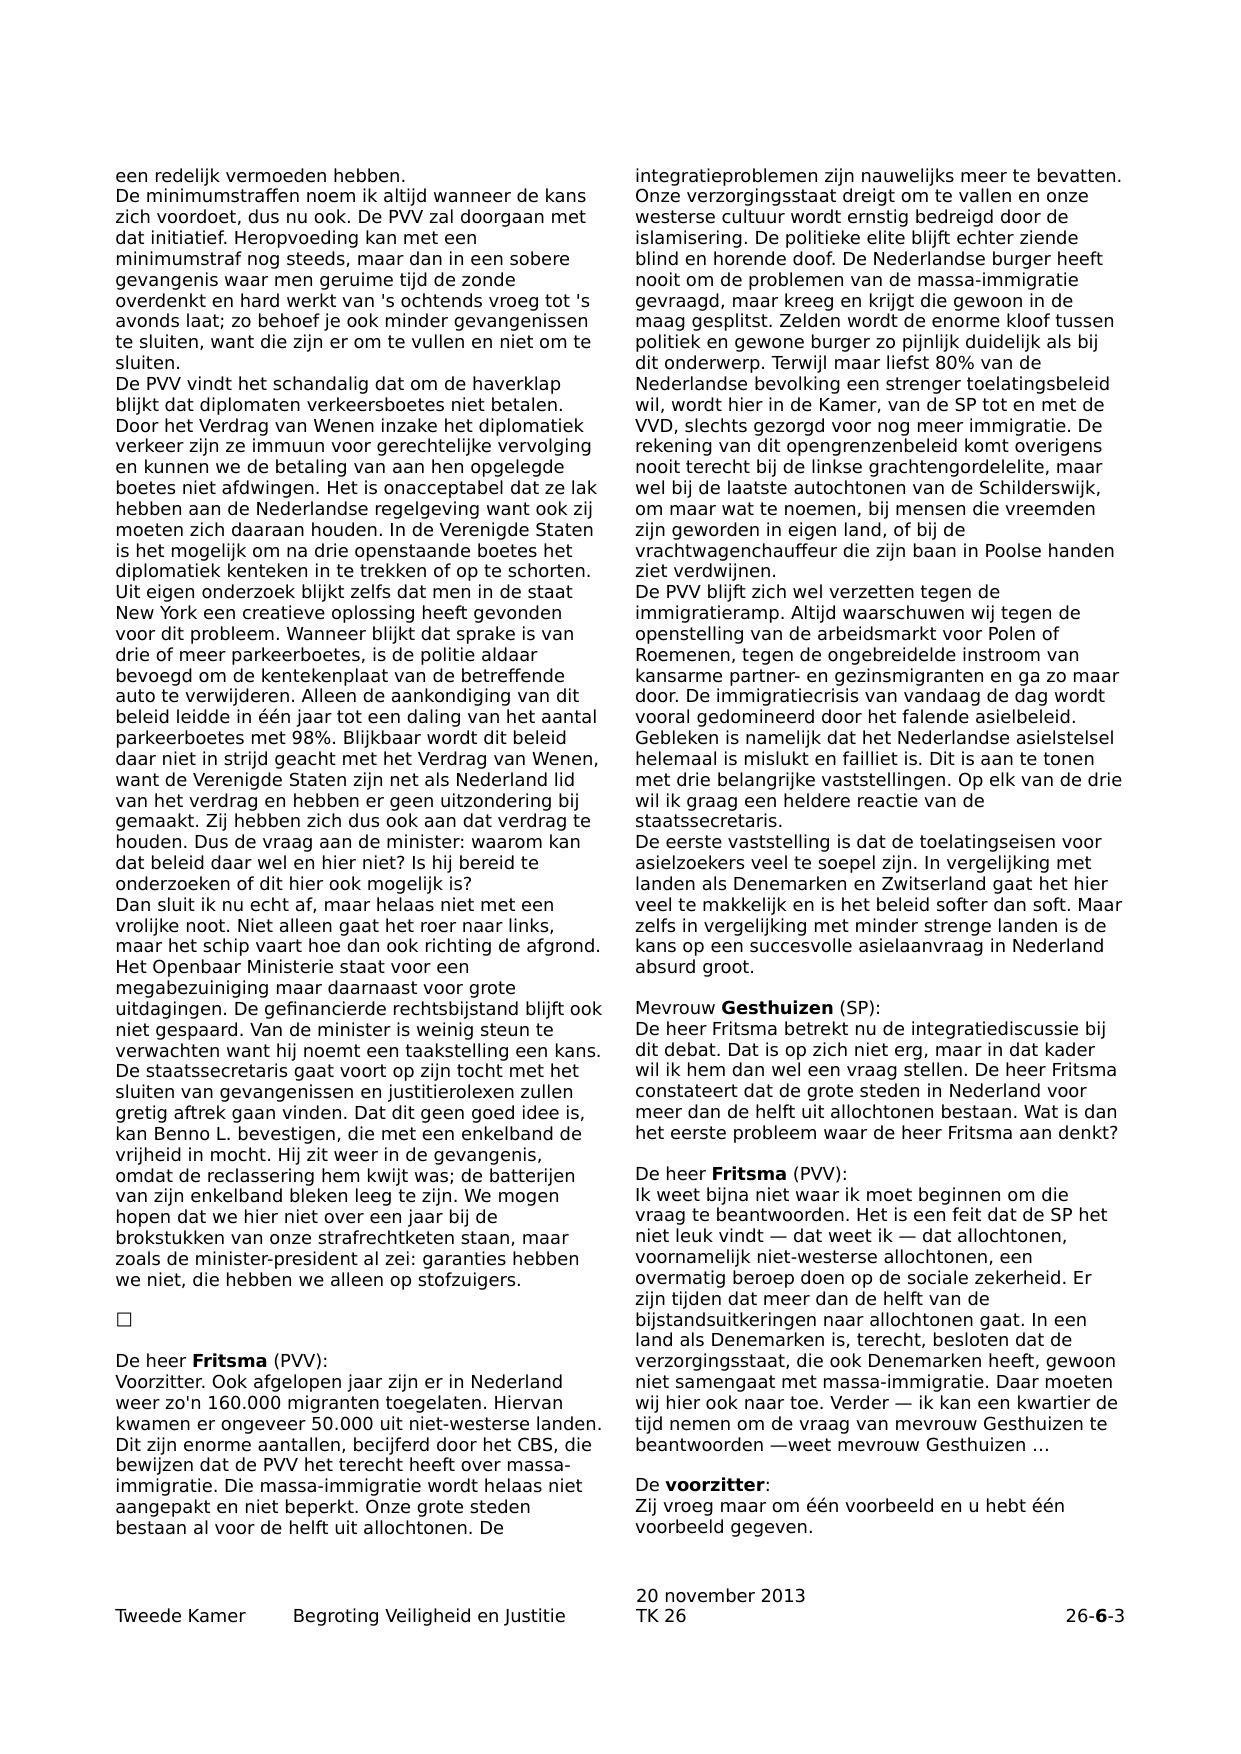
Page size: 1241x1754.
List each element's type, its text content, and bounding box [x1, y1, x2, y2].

text integratieproblemen zijn nauwelijks meer te bevatten. Onze verzorgingsstaat dreigt om te vallen en onze westerse cultuur wordt ernstig bedreigd door de islamisering. De politieke elite blijft echter ziende blind en horende doof. De Nederlandse burger heeft nooit om de problemen van de massa-immigratie gevraagd, maar kreeg en krijgt die gewoon in de maag gesplitst. Zelden wordt de enorme kloof tussen politiek en gewone burger zo pijnlijk duidelijk als bij dit onderwerp. Terwijl maar liefst 80% van de Nederlandse bevolking een strenger toelatingsbeleid wil, wordt hier in de Kamer, van de SP tot en met de VVD, slechts gezorgd voor nog meer immigratie. De rekening van dit opengrenzenbeleid komt overigens nooit terecht bij de linkse grachtengordelelite, maar wel bij de laatste autochtonen van de Schilderswijk, om maar wat te noemen, bij mensen die vreemden zijn geworden in eigen land, of bij de vrachtwagenchauffeur die zijn baan in Poolse handen ziet verdwijnen. [635, 165, 1125, 582]
text De heer Fritsma betrekt nu de integratiediscussie bij dit debat. Dat is op zich niet erg, maar in dat kader wil ik hem dan wel een vraag stellen. De heer Fritsma constateert dat de grote steden in Nederland voor meer dan de helft uit allochtonen bestaan. Wat is dan het eerste probleem waar de heer Fritsma aan denkt? [635, 1018, 1125, 1143]
text Voorzitter. Ook afgelopen jaar zijn er in Nederland weer zo'n 160.000 migranten toegelaten. Hiervan kwamen er ongeveer 50.000 uit niet-westerse landen. Dit zijn enorme aantallen, becijferd door het CBS, die bewijzen dat de PVV het terecht heeft over massa-immigratie. Die massa-immigratie wordt helaas niet aangepakt en niet beperkt. Onze grote steden bestaan al voor de helft uit allochtonen. De [115, 1372, 605, 1538]
text De eerste vaststelling is dat de toelatingseisen voor asielzoekers veel te soepel zijn. In vergelijking met landen als Denemarken en Zwitserland gaat het hier veel te makkelijk en is het beleid softer dan soft. Maar zelfs in vergelijking met minder strenge landen is de kans op een succesvolle asielaanvraag in Nederland absurd groot. [635, 832, 1125, 978]
text Mevrouw Gesthuizen (SP): [635, 998, 1125, 1018]
text De minimumstraffen noem ik altijd wanneer de kans zich voordoet, dus nu ook. De PVV zal doorgaan met dat initiatief. Heropvoeding kan met een minimumstraf nog steeds, maar dan in een sobere gevangenis waar men geruime tijd de zonde overdenkt en hard werkt van 's ochtends vroeg tot 's avonds laat; zo behoef je ook minder gevangenissen te sluiten, want die zijn er om te vullen en niet om te sluiten. [115, 186, 605, 374]
text De heer Fritsma (PVV): [115, 1351, 605, 1372]
text Dan sluit ik nu echt af, maar helaas niet met een vrolijke noot. Niet alleen gaat het roer naar links, maar het schip vaart hoe dan ook richting de afgrond. Het Openbaar Ministerie staat voor een megabezuiniging maar daarnaast voor grote uitdagingen. De gefinancierde rechtsbijstand blijft ook niet gespaard. Van de minister is weinig steun te verwachten want hij noemt een taakstelling een kans. De staatssecretaris gaat voort op zijn tocht met het sluiten van gevangenissen en justitierolexen zullen gretig aftrek gaan vinden. Dat dit geen goed idee is, kan Benno L. bevestigen, die met een enkelband de vrijheid in mocht. Hij zit weer in de gevangenis, omdat de reclassering hem kwijt was; de batterijen van zijn enkelband bleken leeg te zijn. We mogen hopen dat we hier niet over een jaar bij de brokstukken van onze strafrechtketen staan, maar zoals de minister-president al zei: garanties hebben we niet, die hebben we alleen op stofzuigers. [115, 894, 605, 1290]
text Ik weet bijna niet waar ik moet beginnen om die vraag te beantwoorden. Het is een feit dat de SP het niet leuk vindt — dat weet ik — dat allochtonen, voornamelijk niet-westerse allochtonen, een overmatig beroep doen op de sociale zekerheid. Er zijn tijden dat meer dan de helft van de bijstandsuitkeringen naar allochtonen gaat. In een land als Denemarken is, terecht, besloten dat de verzorgingsstaat, die ook Denemarken heeft, gewoon niet samengaat met massa-immigratie. Daar moeten wij hier ook naar toe. Verder — ik kan een kwartier de tijd nemen om de vraag van mevrouw Gesthuizen te beantwoorden —weet mevrouw Gesthuizen … [635, 1184, 1125, 1455]
text Zij vroeg maar om één voorbeeld en u hebt één voorbeeld gegeven. [635, 1496, 1125, 1537]
text De voorzitter: [635, 1475, 1125, 1496]
text De PVV vindt het schandalig dat om de haverklap blijkt dat diplomaten verkeersboetes niet betalen. Door het Verdrag van Wenen inzake het diplomatiek verkeer zijn ze immuun voor gerechtelijke vervolging en kunnen we de betaling van aan hen opgelegde boetes niet afdwingen. Het is onacceptabel dat ze lak hebben aan de Nederlandse regelgeving want ook zij moeten zich daaraan houden. In de Verenigde Staten is het mogelijk om na drie openstaande boetes het diplomatiek kenteken in te trekken of op te schorten. Uit eigen onderzoek blijkt zelfs dat men in de staat New York een creatieve oplossing heeft gevonden voor dit probleem. Wanneer blijkt dat sprake is van drie of meer parkeerboetes, is de politie aldaar bevoegd om de kentekenplaat van de betreffende auto te verwijderen. Alleen de aankondiging van dit beleid leidde in één jaar tot een daling van het aantal parkeerboetes met 98%. Blijkbaar wordt dit beleid daar niet in strijd geacht met het Verdrag van Wenen, want de Verenigde Staten zijn net als Nederland lid van het verdrag en hebben er geen uitzondering bij gemaakt. Zij hebben zich dus ook aan dat verdrag te houden. Dus de vraag aan de minister: waarom kan dat beleid daar wel en hier niet? Is hij bereid te onderzoeken of dit hier ook mogelijk is? [115, 374, 605, 894]
text De PVV blijft zich wel verzetten tegen de immigratieramp. Altijd waarschuwen wij tegen de openstelling van de arbeidsmarkt voor Polen of Roemenen, tegen de ongebreidelde instroom van kansarme partner- en gezinsmigranten en ga zo maar door. De immigratiecrisis van vandaag de dag wordt vooral gedomineerd door het falende asielbeleid. Gebleken is namelijk dat het Nederlandse asielstelsel helemaal is mislukt en failliet is. Dit is aan te tonen met drie belangrijke vaststellingen. Op elk van de drie wil ik graag een heldere reactie van de staatssecretaris. [635, 582, 1125, 832]
text een redelijk vermoeden hebben. [115, 165, 605, 186]
text De heer Fritsma (PVV): [635, 1163, 1125, 1184]
text ⬜ [115, 1310, 605, 1331]
